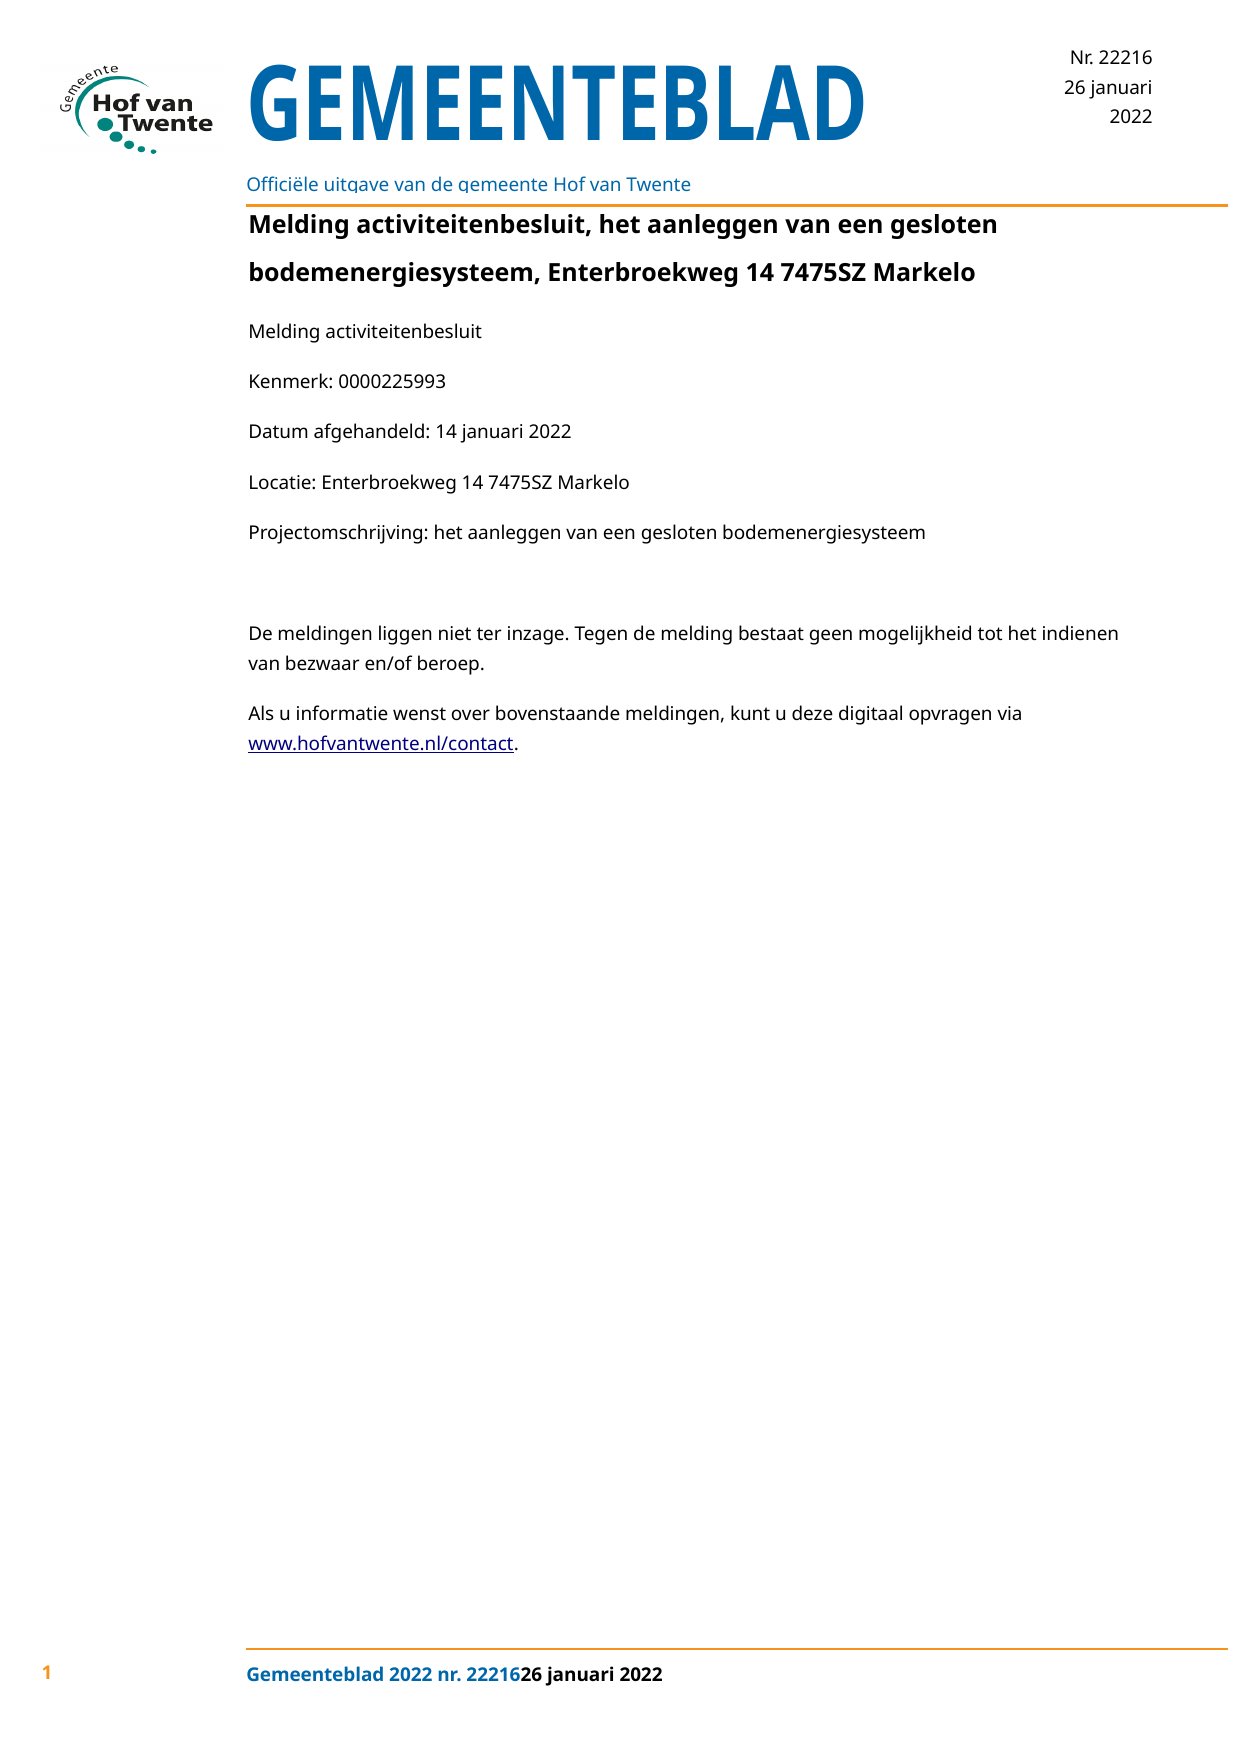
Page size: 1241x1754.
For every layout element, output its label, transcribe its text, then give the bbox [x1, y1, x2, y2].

text Als u informatie wenst over bovenstaande meldingen, kunt u deze digitaal opvragen via www.hofvantwente.nl/contact. [248, 700, 1152, 756]
text Projectomschrijving: het aanleggen van een gesloten bodemenergiesysteem [248, 519, 1152, 545]
text De meldingen liggen niet ter inzage. Tegen de melding bestaat geen mogelijkheid tot het indienen van bezwaar en/of beroep. [248, 620, 1152, 676]
picture [41, 47, 231, 172]
text Kenmerk: 0000225993 [248, 368, 1152, 394]
text Locatie: Enterbroekweg 14 7475SZ Markelo [248, 469, 1152, 495]
text Melding activiteitenbesluit [248, 318, 1152, 344]
text Melding activiteitenbesluit, het aanleggen van een gesloten bodemenergiesysteem, Enterbroekweg 14 7475SZ Markelo [248, 207, 1152, 288]
text Datum afgehandeld: 14 januari 2022 [248, 419, 1152, 444]
